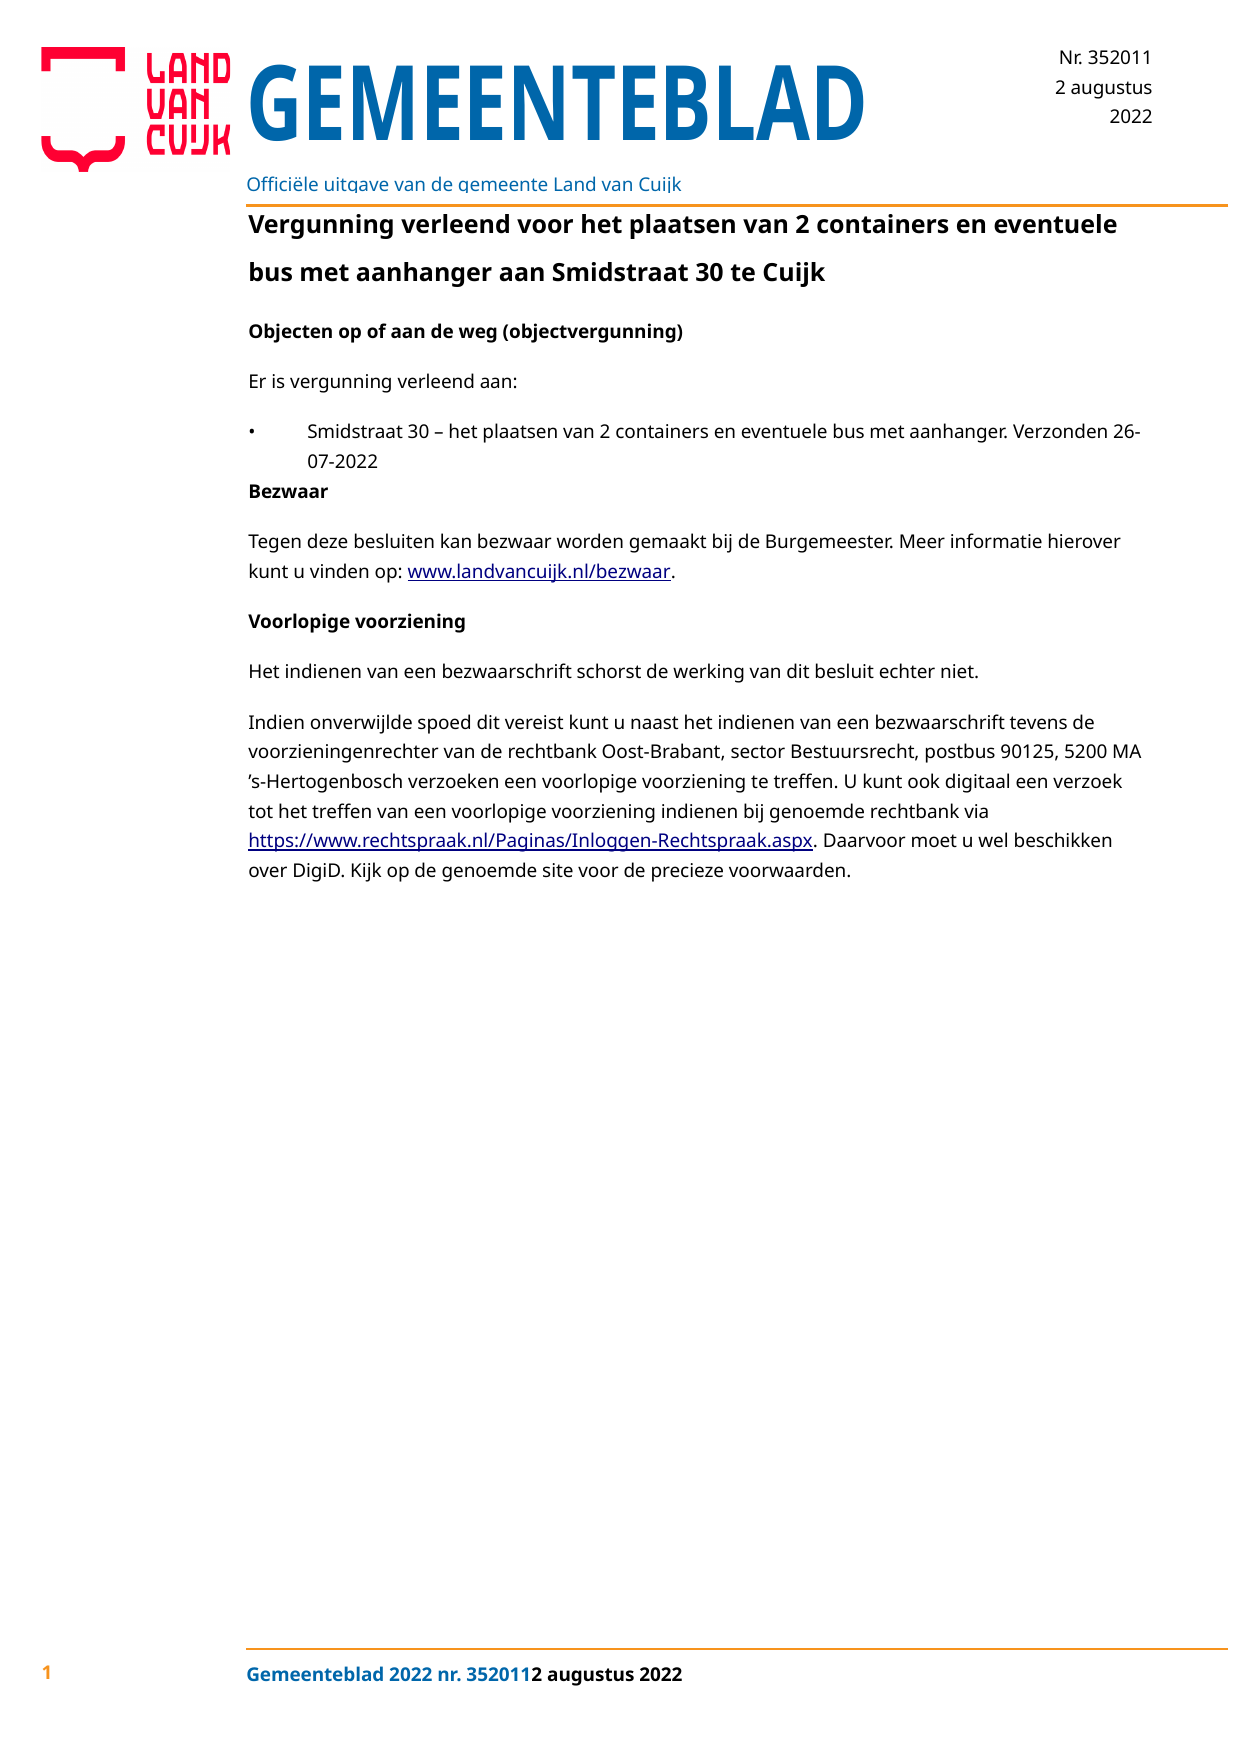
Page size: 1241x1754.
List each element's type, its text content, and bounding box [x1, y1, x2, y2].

text Bezwaar [248, 478, 1152, 504]
text Het indienen van een bezwaarschrift schorst de werking van dit besluit echter niet. [248, 659, 1152, 684]
text Voorlopige voorziening [248, 608, 1152, 634]
list Smidstraat 30 – het plaatsen van 2 containers en eventuele bus met aanhanger. Verzonden 26-07-2022 [248, 419, 1152, 474]
picture [41, 47, 231, 172]
text Objecten op of aan de weg (objectvergunning) [248, 318, 1152, 344]
text Indien onverwijlde spoed dit vereist kunt u naast het indienen van een bezwaarschrift tevens de voorzieningenrechter van de rechtbank Oost-Brabant, sector Bestuursrecht, postbus 90125, 5200 MA ’s-Hertogenbosch verzoeken een voorlopige voorziening te treffen. U kunt ook digitaal een verzoek tot het treffen van een voorlopige voorziening indienen bij genoemde rechtbank via https://www.rechtspraak.nl/Paginas/Inloggen-Rechtspraak.aspx. Daarvoor moet u wel beschikken over DigiD. Kijk op de genoemde site voor de precieze voorwaarden. [248, 709, 1152, 883]
text Tegen deze besluiten kan bezwaar worden gemaakt bij de Burgemeester. Meer informatie hierover kunt u vinden op: www.landvancuijk.nl/bezwaar. [248, 528, 1152, 584]
text Er is vergunning verleend aan: [248, 368, 1152, 394]
text Vergunning verleend voor het plaatsen van 2 containers en eventuele bus met aanhanger aan Smidstraat 30 te Cuijk [248, 207, 1152, 288]
